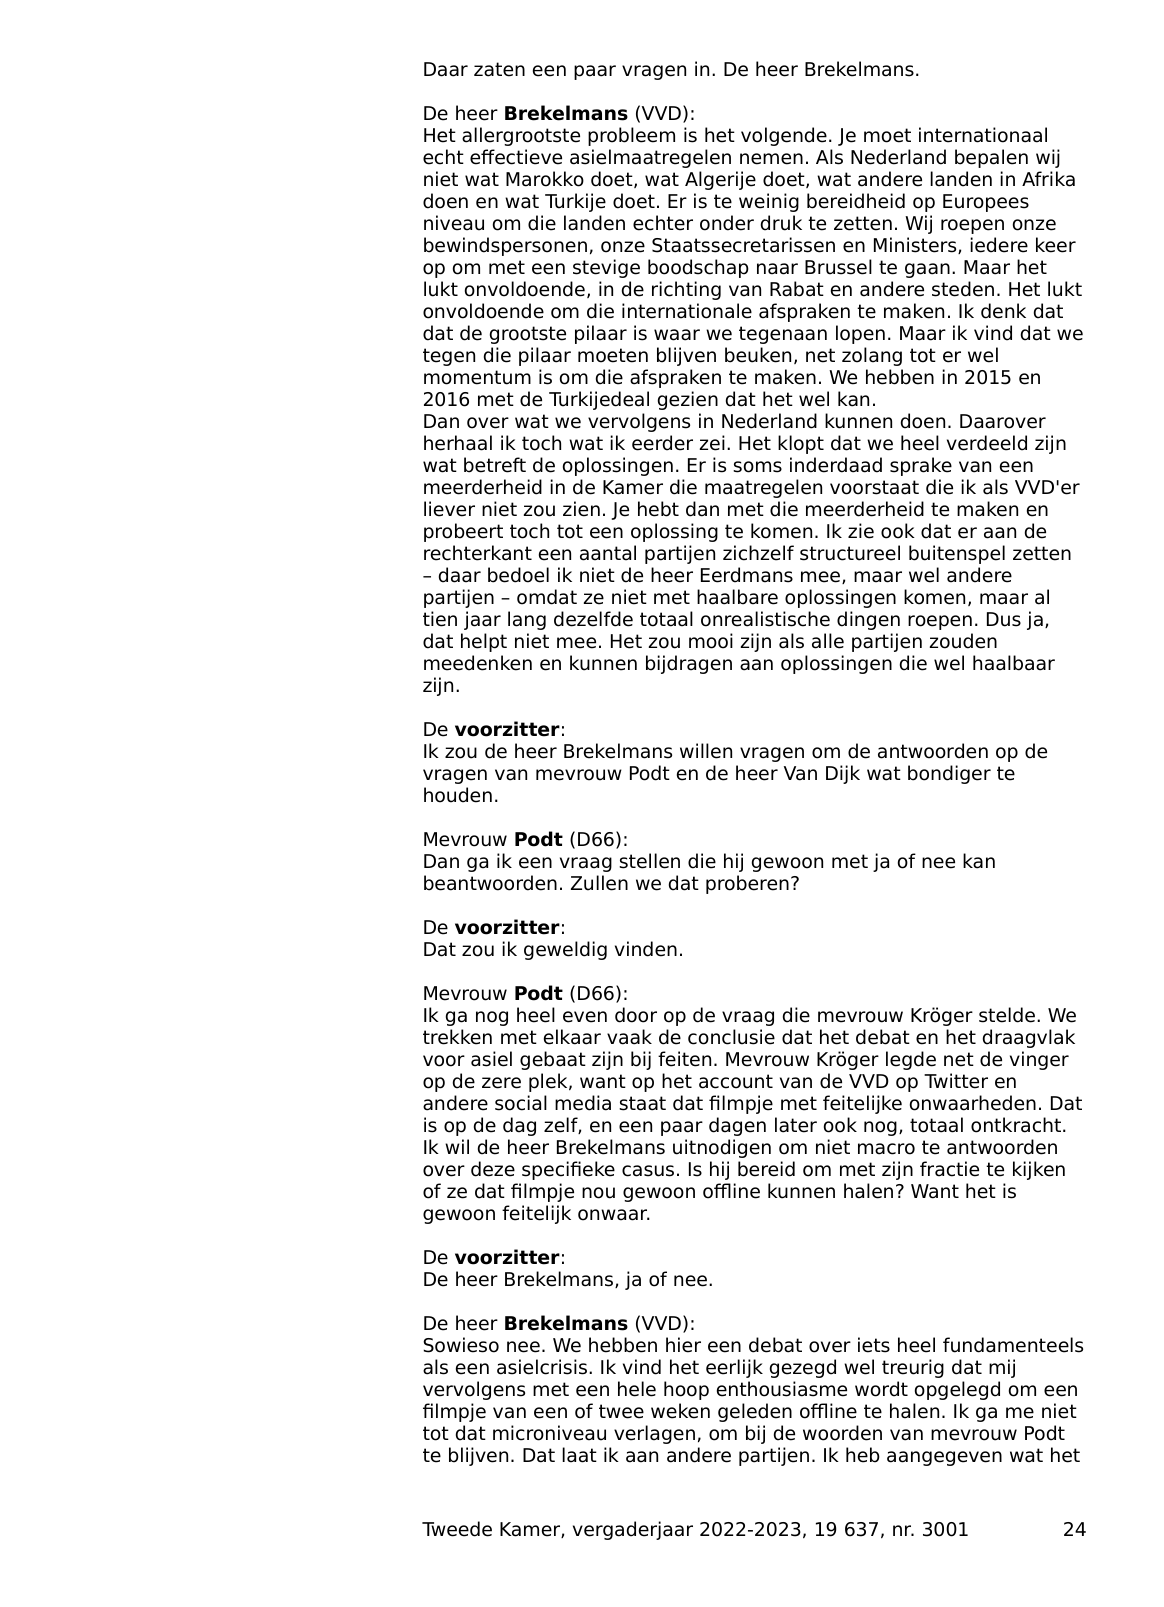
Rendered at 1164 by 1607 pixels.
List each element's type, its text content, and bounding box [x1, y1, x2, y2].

text Het allergrootste probleem is het volgende. Je moet internationaal echt effectieve asielmaatregelen nemen. Als Nederland bepalen wij niet wat Marokko doet, wat Algerije doet, wat andere landen in Afrika doen en wat Turkije doet. Er is te weinig bereidheid op Europees niveau om die landen echter onder druk te zetten. Wij roepen onze bewindspersonen, onze Staatssecretarissen en Ministers, iedere keer op om met een stevige boodschap naar Brussel te gaan. Maar het lukt onvoldoende, in de richting van Rabat en andere steden. Het lukt onvoldoende om die internationale afspraken te maken. Ik denk dat dat de grootste pilaar is waar we tegenaan lopen. Maar ik vind dat we tegen die pilaar moeten blijven beuken, net zolang tot er wel momentum is om die afspraken te maken. We hebben in 2015 en 2016 met de Turkijedeal gezien dat het wel kan. [422, 125, 1087, 411]
text Sowieso nee. We hebben hier een debat over iets heel fundamenteels als een asielcrisis. Ik vind het eerlijk gezegd wel treurig dat mij vervolgens met een hele hoop enthousiasme wordt opgelegd om een filmpje van een of twee weken geleden offline te halen. Ik ga me niet tot dat microniveau verlagen, om bij de woorden van mevrouw Podt te blijven. Dat laat ik aan andere partijen. Ik heb aangegeven wat het [422, 1335, 1087, 1467]
text Dat zou ik geweldig vinden. [422, 939, 1087, 961]
text De heer Brekelmans (VVD): [422, 1313, 1087, 1335]
text Dan ga ik een vraag stellen die hij gewoon met ja of nee kan beantwoorden. Zullen we dat proberen? [422, 851, 1087, 895]
text Daar zaten een paar vragen in. De heer Brekelmans. [422, 59, 1087, 81]
text Dan over wat we vervolgens in Nederland kunnen doen. Daarover herhaal ik toch wat ik eerder zei. Het klopt dat we heel verdeeld zijn wat betreft de oplossingen. Er is soms inderdaad sprake van een meerderheid in de Kamer die maatregelen voorstaat die ik als VVD'er liever niet zou zien. Je hebt dan met die meerderheid te maken en probeert toch tot een oplossing te komen. Ik zie ook dat er aan de rechterkant een aantal partijen zichzelf structureel buitenspel zetten – daar bedoel ik niet de heer Eerdmans mee, maar wel andere partijen – omdat ze niet met haalbare oplossingen komen, maar al tien jaar lang dezelfde totaal onrealistische dingen roepen. Dus ja, dat helpt niet mee. Het zou mooi zijn als alle partijen zouden meedenken en kunnen bijdragen aan oplossingen die wel haalbaar zijn. [422, 411, 1087, 697]
text De heer Brekelmans, ja of nee. [422, 1269, 1087, 1291]
text De voorzitter: [422, 1247, 1087, 1269]
text Ik ga nog heel even door op de vraag die mevrouw Kröger stelde. We trekken met elkaar vaak de conclusie dat het debat en het draagvlak voor asiel gebaat zijn bij feiten. Mevrouw Kröger legde net de vinger op de zere plek, want op het account van de VVD op Twitter en andere social media staat dat filmpje met feitelijke onwaarheden. Dat is op de dag zelf, en een paar dagen later ook nog, totaal ontkracht. Ik wil de heer Brekelmans uitnodigen om niet macro te antwoorden over deze specifieke casus. Is hij bereid om met zijn fractie te kijken of ze dat filmpje nou gewoon offline kunnen halen? Want het is gewoon feitelijk onwaar. [422, 1005, 1087, 1225]
text De voorzitter: [422, 917, 1087, 939]
text De heer Brekelmans (VVD): [422, 103, 1087, 125]
text Ik zou de heer Brekelmans willen vragen om de antwoorden op de vragen van mevrouw Podt en de heer Van Dijk wat bondiger te houden. [422, 741, 1087, 807]
text Mevrouw Podt (D66): [422, 829, 1087, 851]
text De voorzitter: [422, 719, 1087, 741]
text Mevrouw Podt (D66): [422, 983, 1087, 1005]
